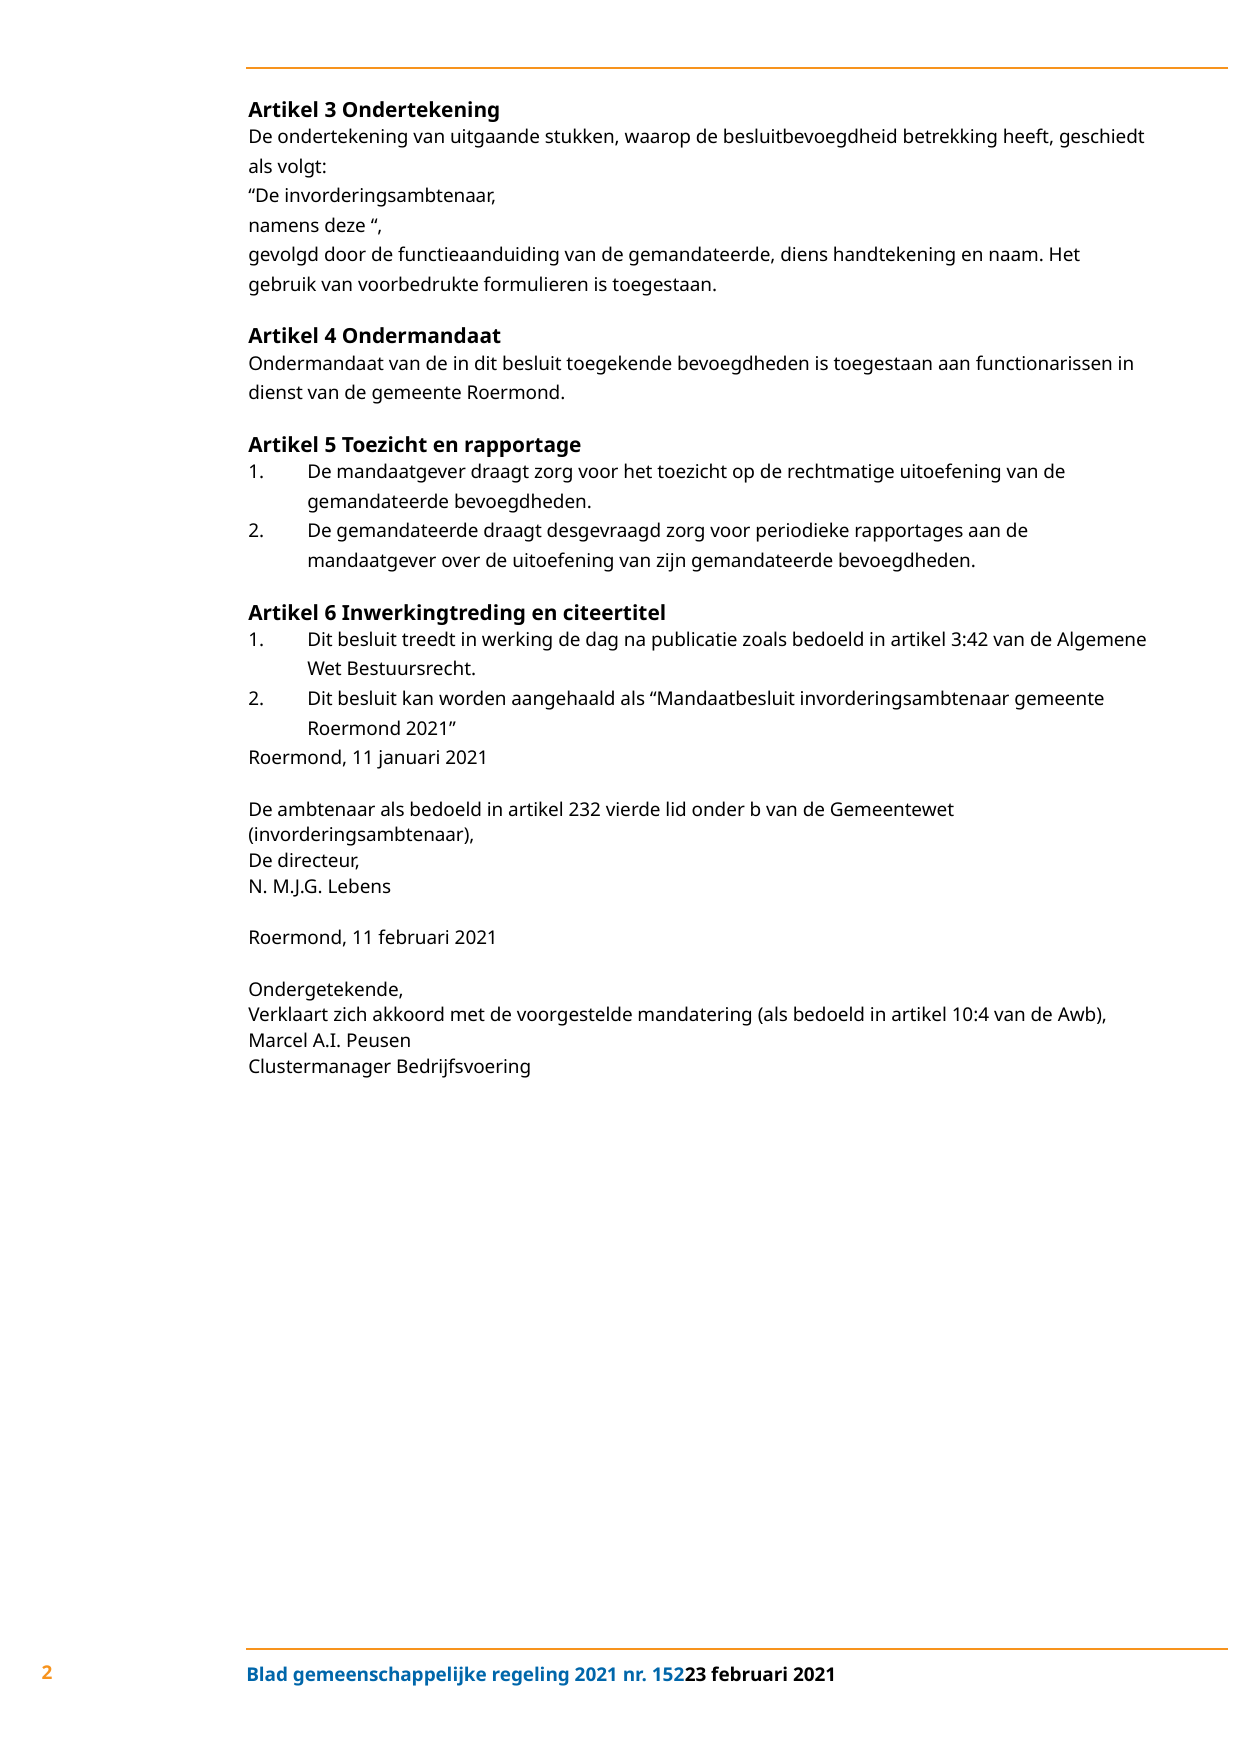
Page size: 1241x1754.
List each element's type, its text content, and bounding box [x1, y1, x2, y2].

text Roermond, 11 februari 2021 [248, 924, 1152, 950]
text (invorderingsambtenaar), [248, 822, 1152, 847]
picture [41, 47, 231, 172]
text De ondertekening van uitgaande stukken, waarop de besluitbevoegdheid betrekking heeft, geschiedt als volgt: [248, 123, 1152, 178]
text Artikel 5 Toezicht en rapportage [248, 430, 1152, 458]
text De ambtenaar als bedoeld in artikel 232 vierde lid onder b van de Gemeentewet [248, 796, 1152, 822]
list De mandaatgever draagt zorg voor het toezicht op de rechtmatige uitoefening van de gemandateerde bevoegdheden. [248, 458, 1152, 514]
list De gemandateerde draagt desgevraagd zorg voor periodieke rapportages aan de mandaatgever over de uitoefening van zijn gemandateerde bevoegdheden. [248, 518, 1152, 573]
text De directeur, [248, 847, 1152, 873]
text Roermond, 11 januari 2021 [248, 744, 1152, 770]
text Ondergetekende, [248, 976, 1152, 1002]
list Dit besluit treedt in werking de dag na publicatie zoals bedoeld in artikel 3:42 van de Algemene Wet Bestuursrecht. [248, 626, 1152, 681]
text gevolgd door de functieaanduiding van de gemandateerde, diens handtekening en naam. Het gebruik van voorbedrukte formulieren is toegestaan. [248, 242, 1152, 297]
text N. M.J.G. Lebens [248, 873, 1152, 899]
text Artikel 3 Ondertekening [248, 95, 1152, 123]
text Artikel 4 Ondermandaat [248, 322, 1152, 350]
text Ondermandaat van de in dit besluit toegekende bevoegdheden is toegestaan aan functionarissen in dienst van de gemeente Roermond. [248, 350, 1152, 405]
text Clustermanager Bedrijfsvoering [248, 1053, 1152, 1079]
list Dit besluit kan worden aangehaald als “Mandaatbesluit invorderingsambtenaar gemeente Roermond 2021” [248, 685, 1152, 741]
text “De invorderingsambtenaar, [248, 182, 1152, 208]
text Verklaart zich akkoord met de voorgestelde mandatering (als bedoeld in artikel 10:4 van de Awb), [248, 1002, 1152, 1027]
text namens deze “, [248, 212, 1152, 238]
text Artikel 6 Inwerkingtreding en citeertitel [248, 598, 1152, 626]
text Marcel A.I. Peusen [248, 1027, 1152, 1053]
